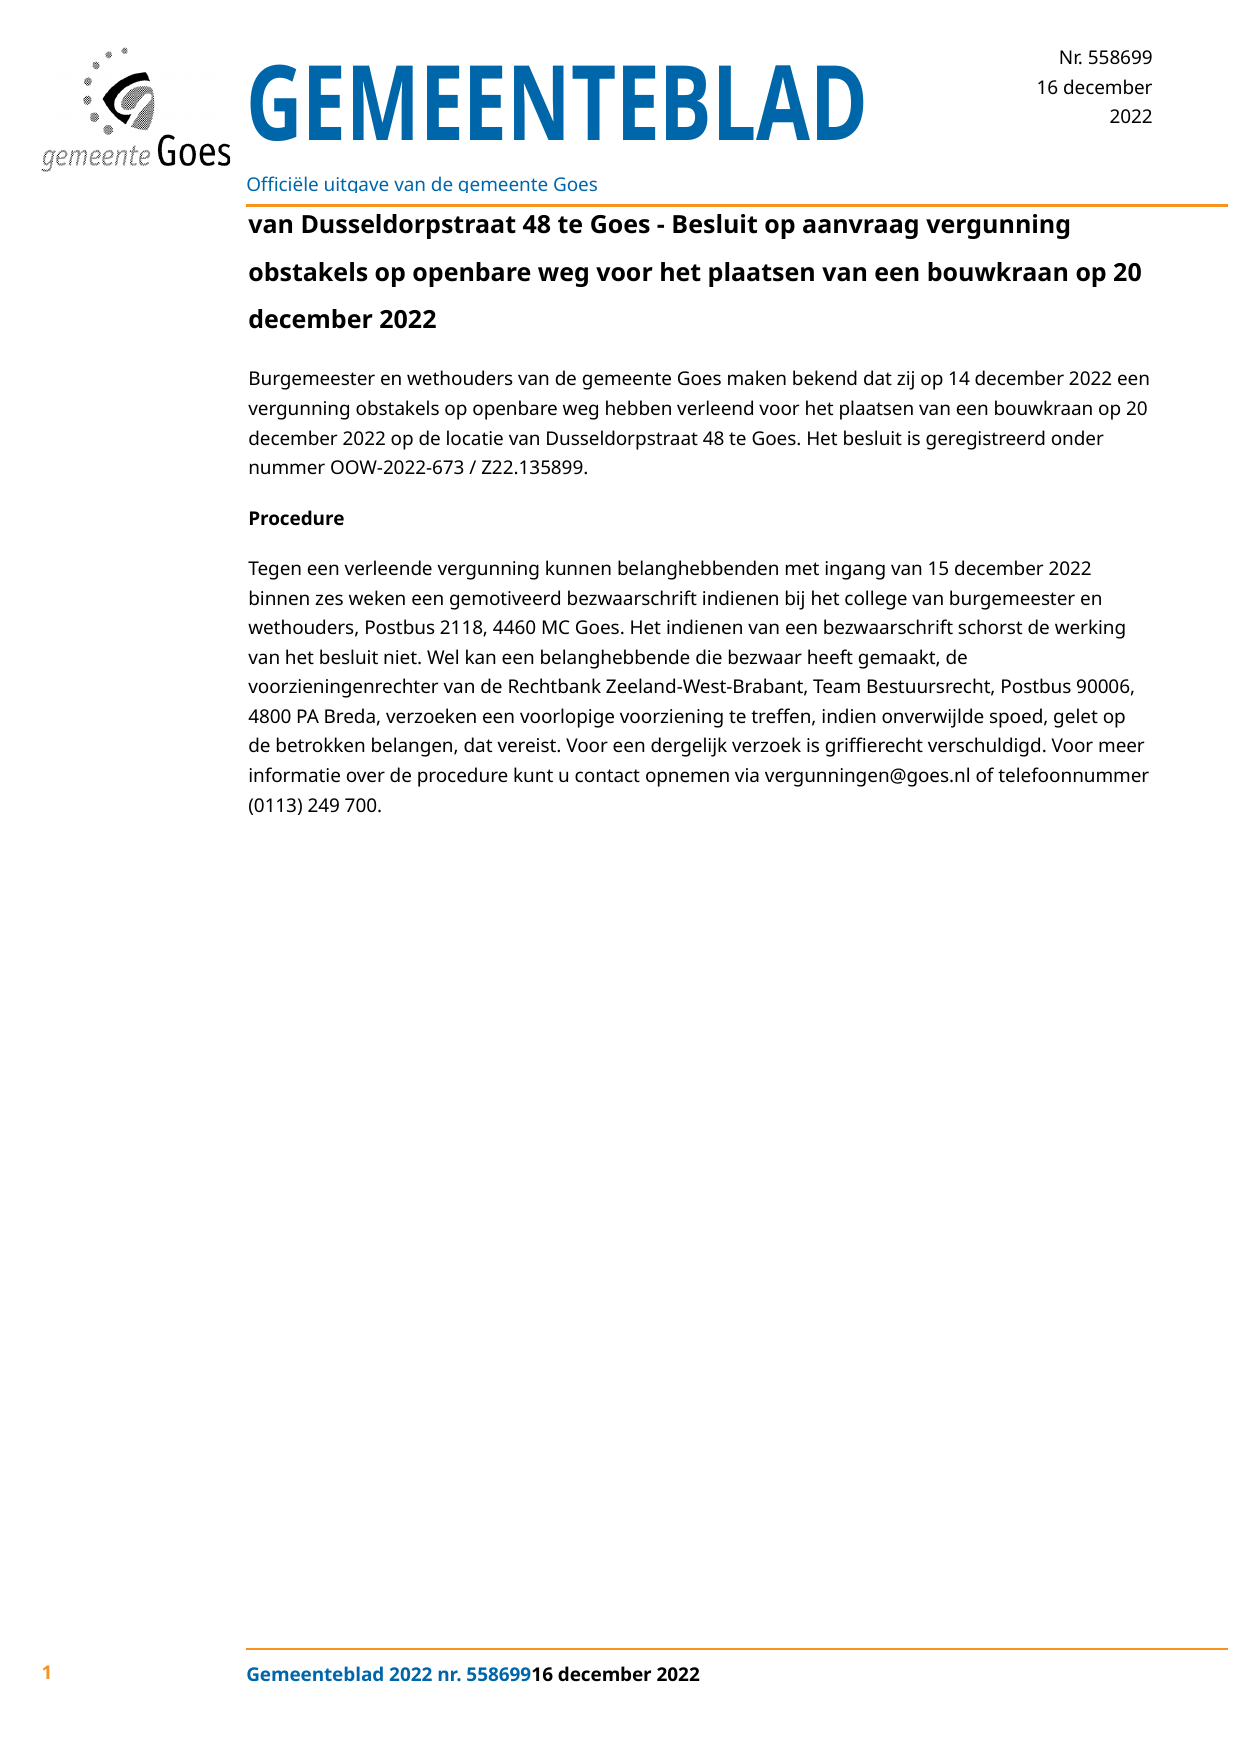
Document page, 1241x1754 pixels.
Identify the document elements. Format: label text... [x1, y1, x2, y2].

text Burgemeester en wethouders van de gemeente Goes maken bekend dat zij op 14 december 2022 een vergunning obstakels op openbare weg hebben verleend voor het plaatsen van een bouwkraan op 20 december 2022 op de locatie van Dusseldorpstraat 48 te Goes. Het besluit is geregistreerd onder nummer OOW-2022-673 / Z22.135899. [248, 366, 1152, 480]
text van Dusseldorpstraat 48 te Goes - Besluit op aanvraag vergunning obstakels op openbare weg voor het plaatsen van een bouwkraan op 20 december 2022 [248, 207, 1152, 336]
text Procedure [248, 505, 1152, 530]
text Tegen een verleende vergunning kunnen belanghebbenden met ingang van 15 december 2022 binnen zes weken een gemotiveerd bezwaarschrift indienen bij het college van burgemeester en wethouders, Postbus 2118, 4460 MC Goes. Het indienen van een bezwaarschrift schorst de werking van het besluit niet. Wel kan een belanghebbende die bezwaar heeft gemaakt, de voorzieningenrechter van de Rechtbank Zeeland-West-Brabant, Team Bestuursrecht, Postbus 90006, 4800 PA Breda, verzoeken een voorlopige voorziening te treffen, indien onverwijlde spoed, gelet op de betrokken belangen, dat vereist. Voor een dergelijk verzoek is griffierecht verschuldigd. Voor meer informatie over de procedure kunt u contact opnemen via vergunningen@goes.nl of telefoonnummer (0113) 249 700. [248, 555, 1152, 817]
picture [41, 47, 231, 172]
